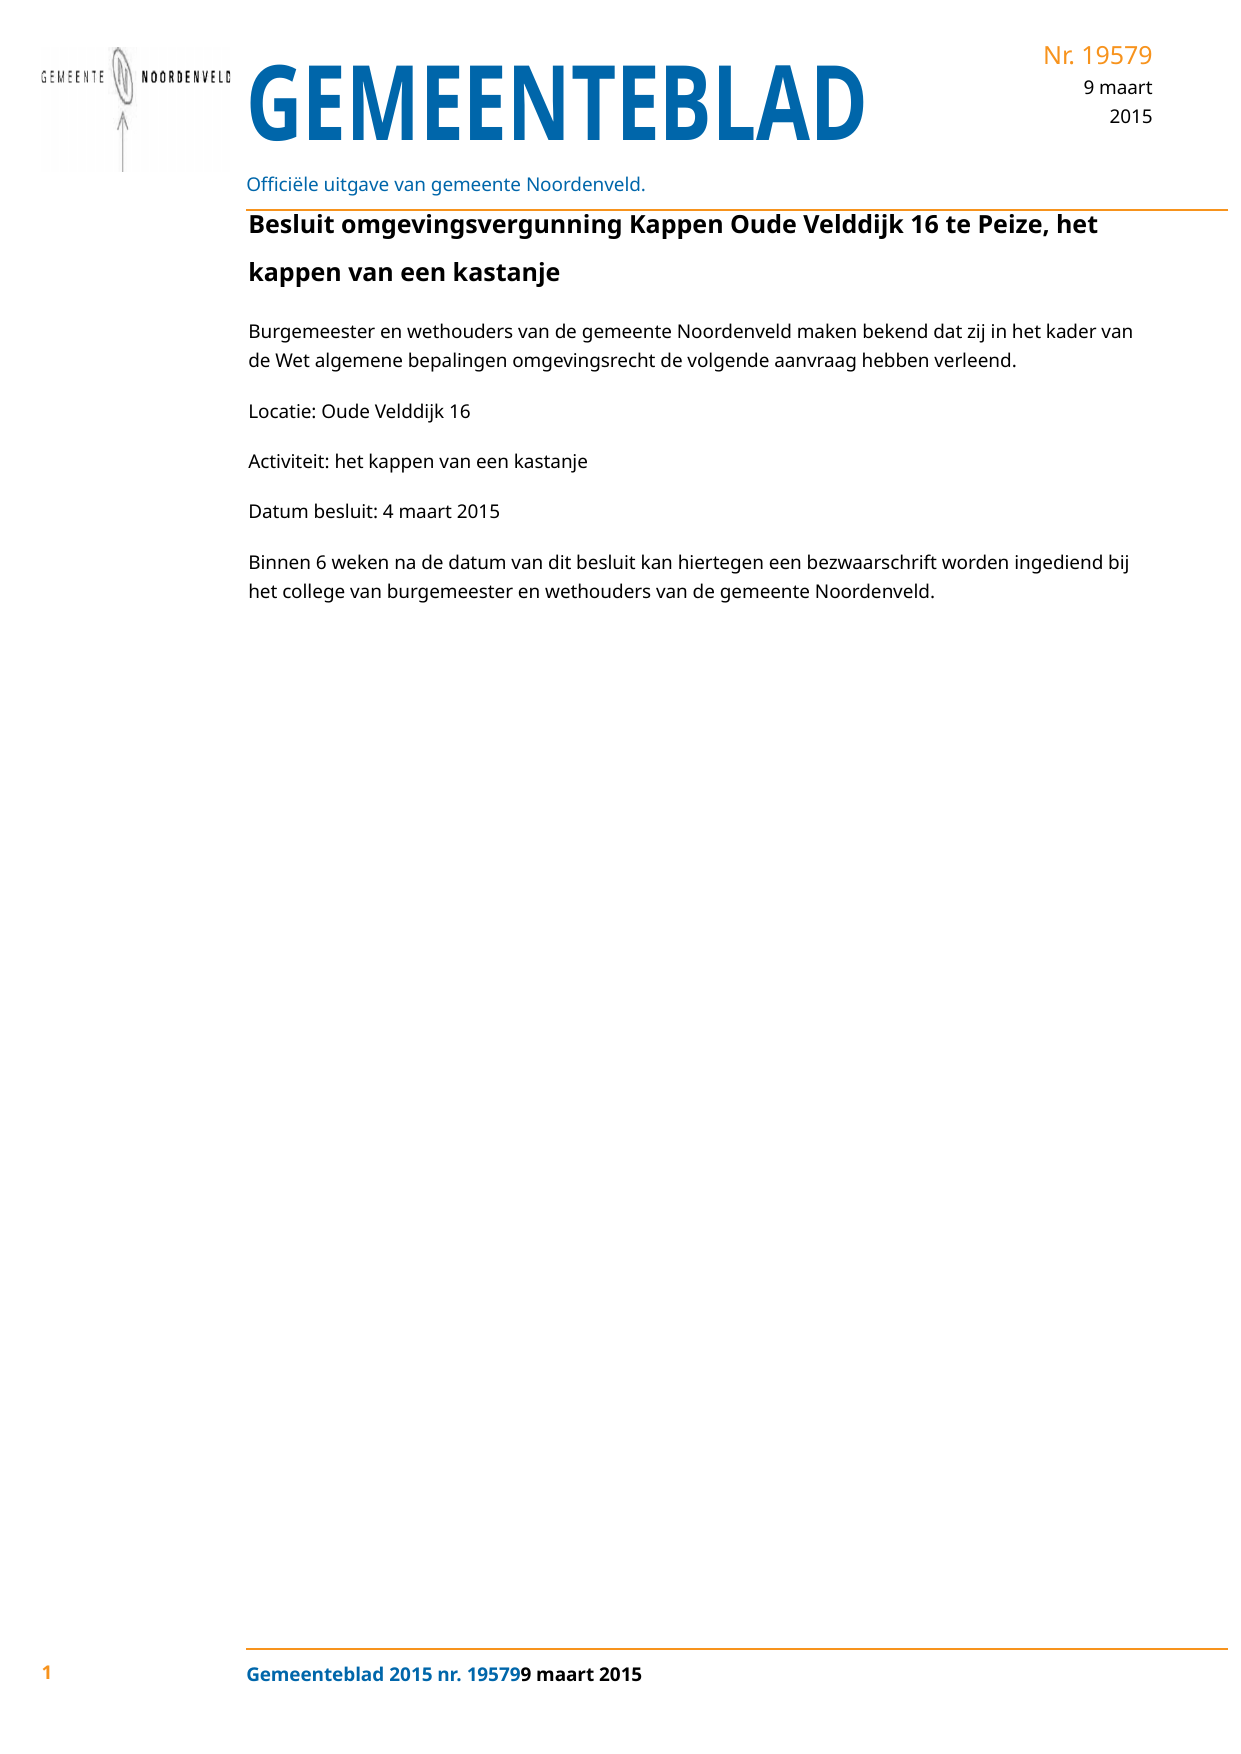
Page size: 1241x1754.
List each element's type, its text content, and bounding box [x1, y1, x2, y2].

text Locatie: Oude Velddijk 16 [248, 398, 1152, 424]
text Burgemeester en wethouders van de gemeente Noordenveld maken bekend dat zij in het kader van de Wet algemene bepalingen omgevingsrecht de volgende aanvraag hebben verleend. [248, 318, 1152, 373]
text Besluit omgevingsvergunning Kappen Oude Velddijk 16 te Peize, het kappen van een kastanje [248, 211, 1152, 288]
text Datum besluit: 4 maart 2015 [248, 499, 1152, 524]
text Activiteit: het kappen van een kastanje [248, 448, 1152, 474]
text Binnen 6 weken na de datum van dit besluit kan hiertegen een bezwaarschrift worden ingediend bij het college van burgemeester en wethouders van de gemeente Noordenveld. [248, 549, 1152, 604]
picture [41, 47, 231, 172]
